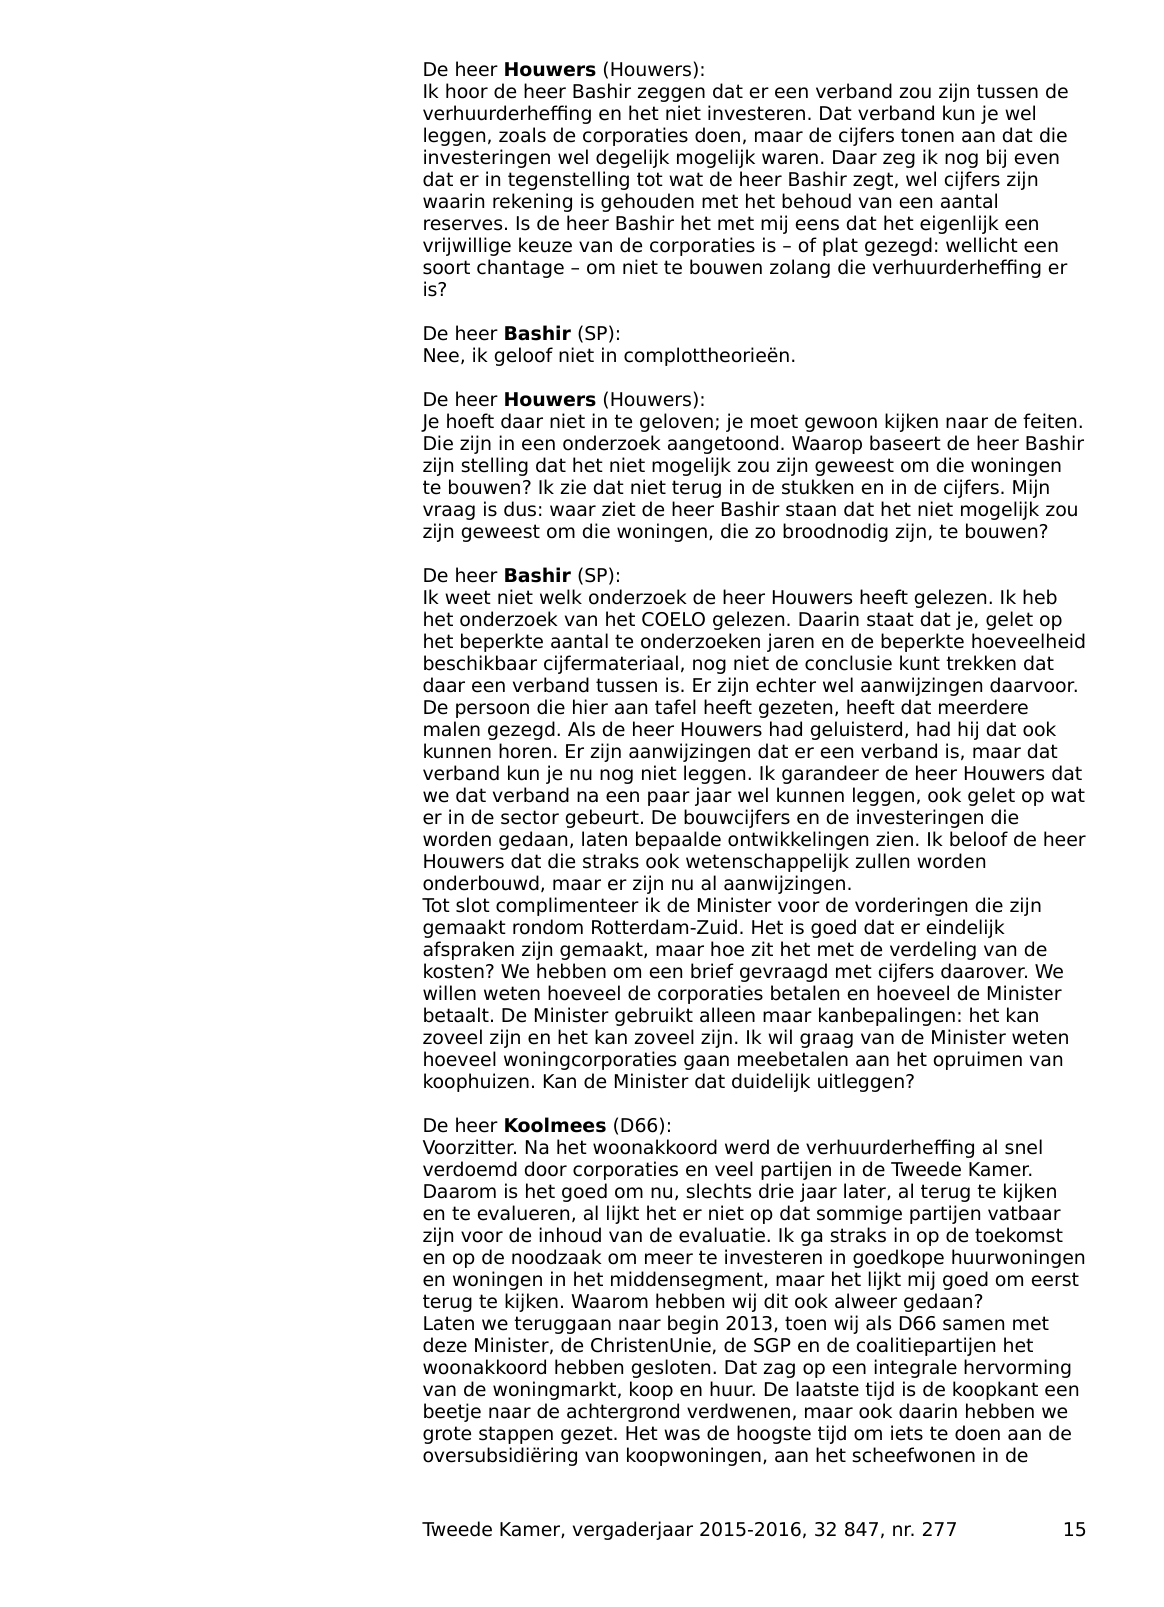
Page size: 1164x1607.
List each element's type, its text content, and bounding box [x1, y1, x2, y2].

text De heer Bashir (SP): [422, 565, 1087, 587]
text Nee, ik geloof niet in complottheorieën. [422, 345, 1087, 367]
text Laten we teruggaan naar begin 2013, toen wij als D66 samen met deze Minister, de ChristenUnie, de SGP en de coalitiepartijen het woonakkoord hebben gesloten. Dat zag op een integrale hervorming van de woningmarkt, koop en huur. De laatste tijd is de koopkant een beetje naar de achtergrond verdwenen, maar ook daarin hebben we grote stappen gezet. Het was de hoogste tijd om iets te doen aan de oversubsidiëring van koopwoningen, aan het scheefwonen in de [422, 1313, 1087, 1467]
text Ik hoor de heer Bashir zeggen dat er een verband zou zijn tussen de verhuurderheffing en het niet investeren. Dat verband kun je wel leggen, zoals de corporaties doen, maar de cijfers tonen aan dat die investeringen wel degelijk mogelijk waren. Daar zeg ik nog bij even dat er in tegenstelling tot wat de heer Bashir zegt, wel cijfers zijn waarin rekening is gehouden met het behoud van een aantal reserves. Is de heer Bashir het met mij eens dat het eigenlijk een vrijwillige keuze van de corporaties is – of plat gezegd: wellicht een soort chantage – om niet te bouwen zolang die verhuurderheffing er is? [422, 81, 1087, 301]
text Voorzitter. Na het woonakkoord werd de verhuurderheffing al snel verdoemd door corporaties en veel partijen in de Tweede Kamer. Daarom is het goed om nu, slechts drie jaar later, al terug te kijken en te evalueren, al lijkt het er niet op dat sommige partijen vatbaar zijn voor de inhoud van de evaluatie. Ik ga straks in op de toekomst en op de noodzaak om meer te investeren in goedkope huurwoningen en woningen in het middensegment, maar het lijkt mij goed om eerst terug te kijken. Waarom hebben wij dit ook alweer gedaan? [422, 1137, 1087, 1313]
text Je hoeft daar niet in te geloven; je moet gewoon kijken naar de feiten. Die zijn in een onderzoek aangetoond. Waarop baseert de heer Bashir zijn stelling dat het niet mogelijk zou zijn geweest om die woningen te bouwen? Ik zie dat niet terug in de stukken en in de cijfers. Mijn vraag is dus: waar ziet de heer Bashir staan dat het niet mogelijk zou zijn geweest om die woningen, die zo broodnodig zijn, te bouwen? [422, 411, 1087, 543]
text Tot slot complimenteer ik de Minister voor de vorderingen die zijn gemaakt rondom Rotterdam-Zuid. Het is goed dat er eindelijk afspraken zijn gemaakt, maar hoe zit het met de verdeling van de kosten? We hebben om een brief gevraagd met cijfers daarover. We willen weten hoeveel de corporaties betalen en hoeveel de Minister betaalt. De Minister gebruikt alleen maar kanbepalingen: het kan zoveel zijn en het kan zoveel zijn. Ik wil graag van de Minister weten hoeveel woningcorporaties gaan meebetalen aan het opruimen van koophuizen. Kan de Minister dat duidelijk uitleggen? [422, 895, 1087, 1093]
text De heer Koolmees (D66): [422, 1115, 1087, 1137]
text Ik weet niet welk onderzoek de heer Houwers heeft gelezen. Ik heb het onderzoek van het COELO gelezen. Daarin staat dat je, gelet op het beperkte aantal te onderzoeken jaren en de beperkte hoeveelheid beschikbaar cijfermateriaal, nog niet de conclusie kunt trekken dat daar een verband tussen is. Er zijn echter wel aanwijzingen daarvoor. De persoon die hier aan tafel heeft gezeten, heeft dat meerdere malen gezegd. Als de heer Houwers had geluisterd, had hij dat ook kunnen horen. Er zijn aanwijzingen dat er een verband is, maar dat verband kun je nu nog niet leggen. Ik garandeer de heer Houwers dat we dat verband na een paar jaar wel kunnen leggen, ook gelet op wat er in de sector gebeurt. De bouwcijfers en de investeringen die worden gedaan, laten bepaalde ontwikkelingen zien. Ik beloof de heer Houwers dat die straks ook wetenschappelijk zullen worden onderbouwd, maar er zijn nu al aanwijzingen. [422, 587, 1087, 895]
text De heer Houwers (Houwers): [422, 59, 1087, 81]
text De heer Houwers (Houwers): [422, 389, 1087, 411]
text De heer Bashir (SP): [422, 323, 1087, 345]
